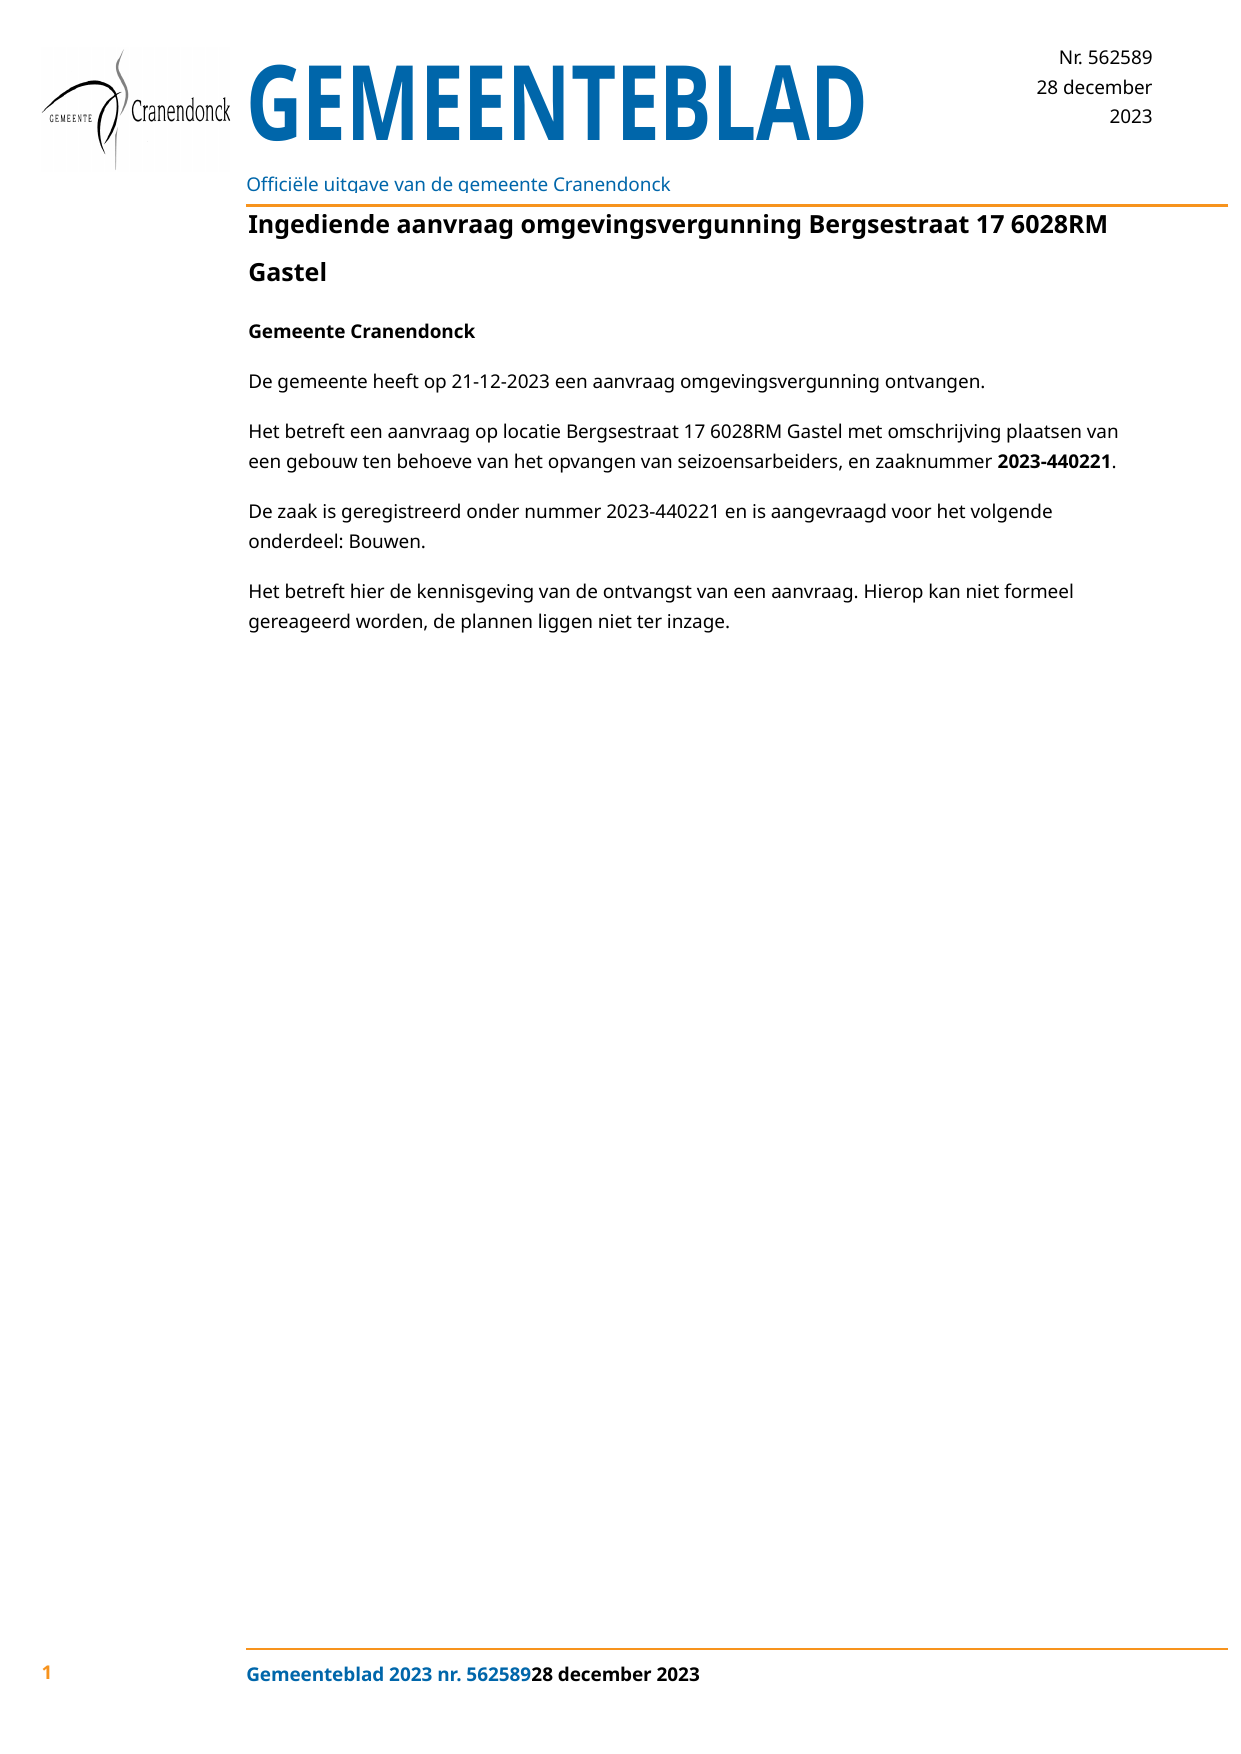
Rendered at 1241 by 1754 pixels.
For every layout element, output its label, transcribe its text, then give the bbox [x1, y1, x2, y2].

text De gemeente heeft op 21-12-2023 een aanvraag omgevingsvergunning ontvangen. [248, 368, 1152, 394]
picture [41, 47, 231, 172]
text Het betreft hier de kennisgeving van de ontvangst van een aanvraag. Hierop kan niet formeel gereageerd worden, de plannen liggen niet ter inzage. [248, 579, 1152, 634]
text Ingediende aanvraag omgevingsvergunning Bergsestraat 17 6028RM Gastel [248, 207, 1152, 288]
text Het betreft een aanvraag op locatie Bergsestraat 17 6028RM Gastel met omschrijving plaatsen van een gebouw ten behoeve van het opvangen van seizoensarbeiders, en zaaknummer 2023-440221. [248, 419, 1152, 474]
text Gemeente Cranendonck [248, 318, 1152, 344]
text De zaak is geregistreerd onder nummer 2023-440221 en is aangevraagd voor het volgende onderdeel: Bouwen. [248, 499, 1152, 554]
